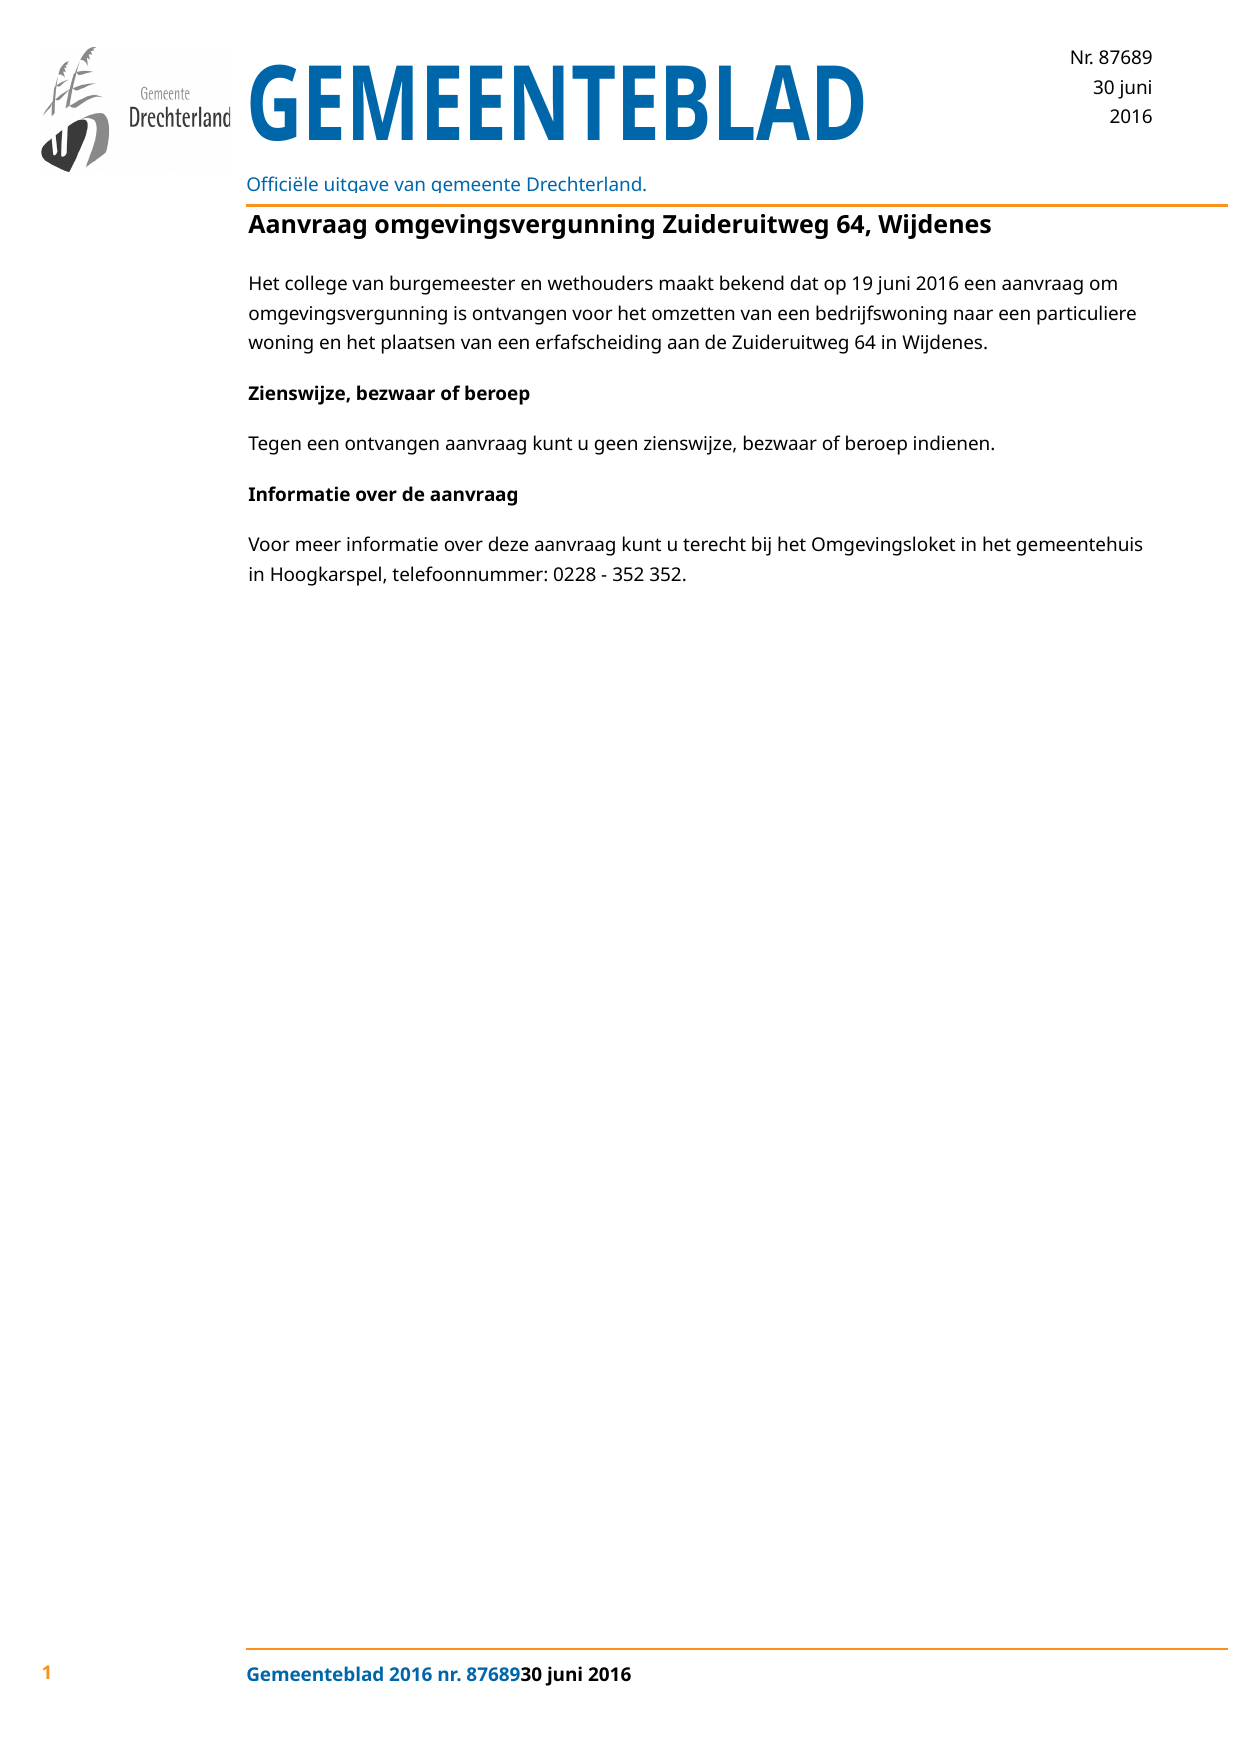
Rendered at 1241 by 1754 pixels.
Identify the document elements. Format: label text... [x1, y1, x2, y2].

text Zienswijze, bezwaar of beroep [248, 380, 1152, 406]
text Informatie over de aanvraag [248, 481, 1152, 506]
text Aanvraag omgevingsvergunning Zuideruitweg 64, Wijdenes [248, 207, 1152, 241]
picture [41, 47, 231, 172]
text Het college van burgemeester en wethouders maakt bekend dat op 19 juni 2016 een aanvraag om omgevingsvergunning is ontvangen voor het omzetten van een bedrijfswoning naar een particuliere woning en het plaatsen van een erfafscheiding aan de Zuideruitweg 64 in Wijdenes. [248, 270, 1152, 355]
text Voor meer informatie over deze aanvraag kunt u terecht bij het Omgevingsloket in het gemeentehuis in Hoogkarspel, telefoonnummer: 0228 - 352 352. [248, 531, 1152, 586]
text Tegen een ontvangen aanvraag kunt u geen zienswijze, bezwaar of beroep indienen. [248, 430, 1152, 456]
